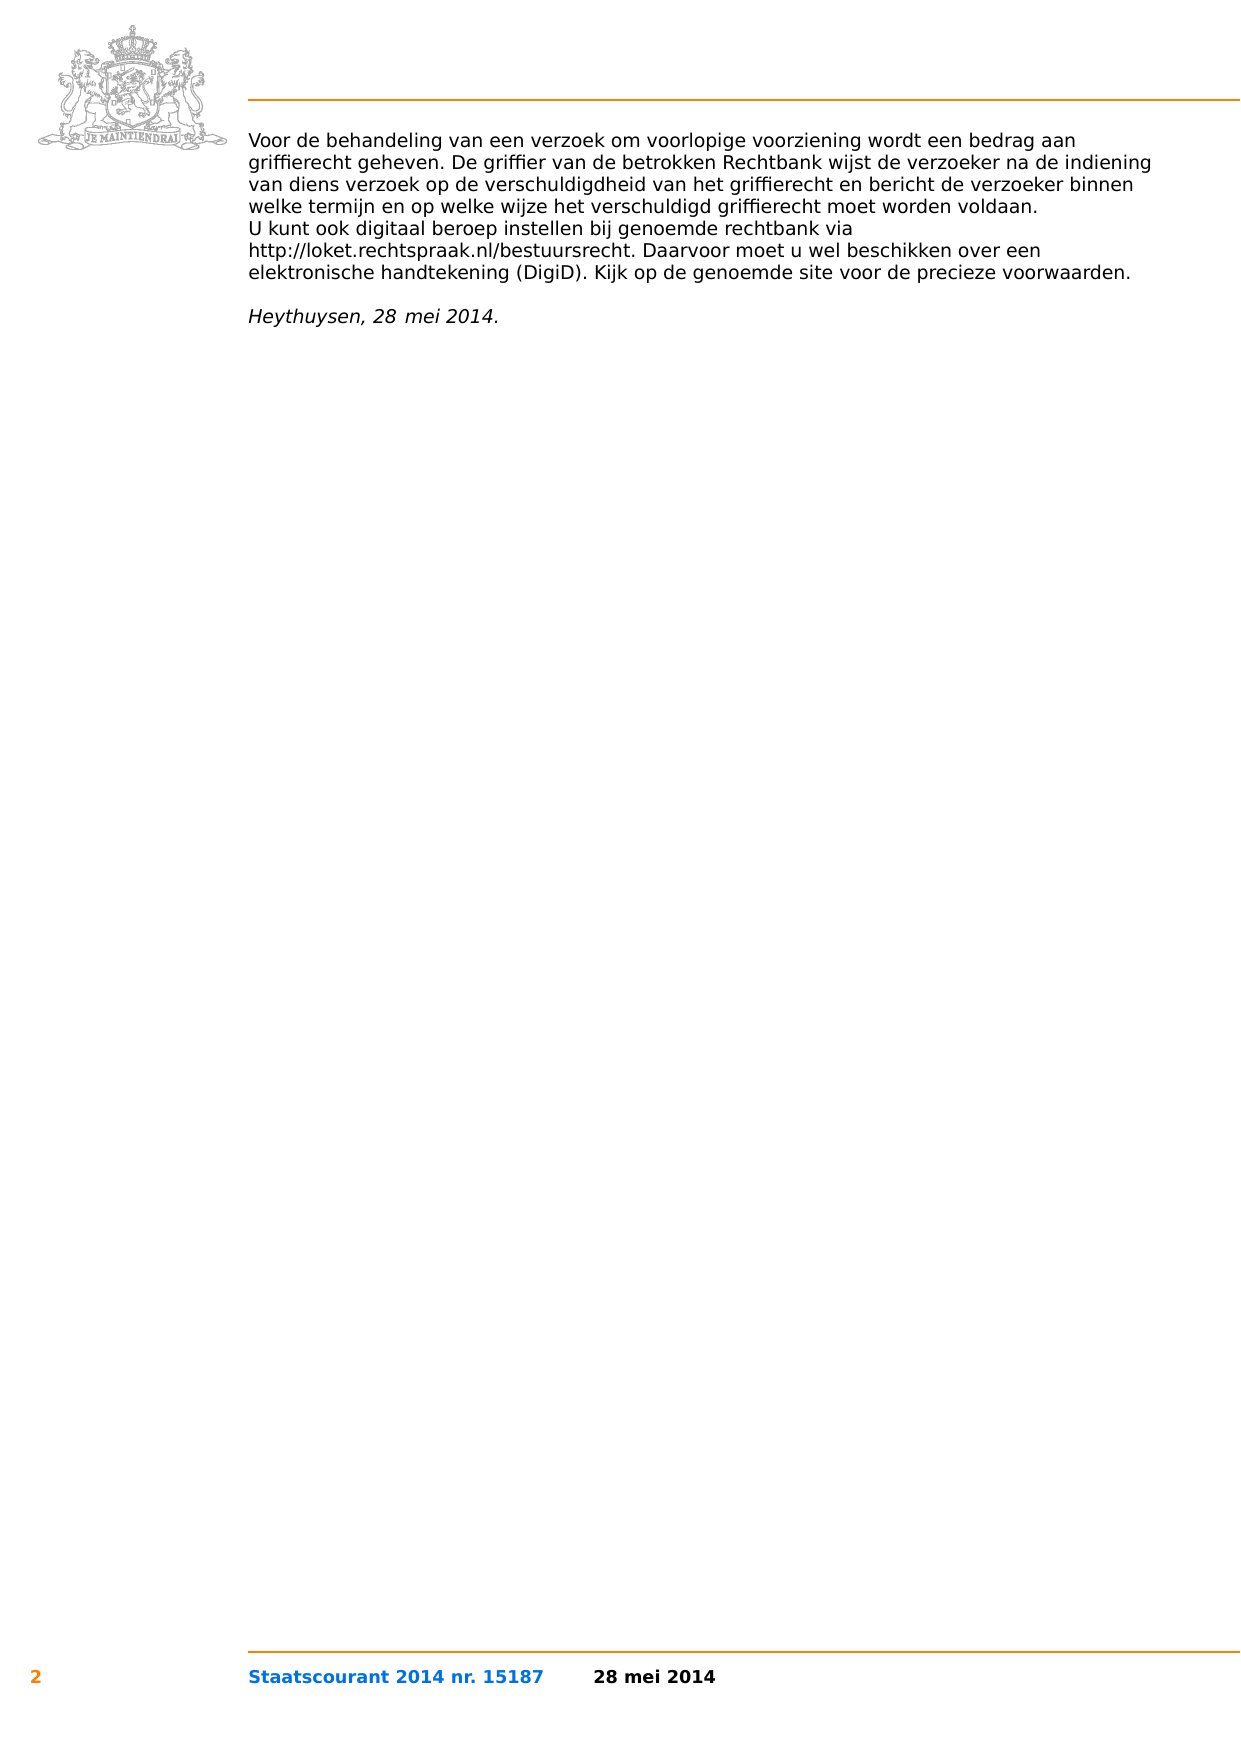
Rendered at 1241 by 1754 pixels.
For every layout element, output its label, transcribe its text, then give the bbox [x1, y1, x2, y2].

text Voor de behandeling van een verzoek om voorlopige voorziening wordt een bedrag aan griffierecht geheven. De griffier van de betrokken Rechtbank wijst de verzoeker na de indiening van diens verzoek op de verschuldigdheid van het griffierecht en bericht de verzoeker binnen welke termijn en op welke wijze het verschuldigd griffierecht moet worden voldaan. [248, 130, 1163, 218]
picture [38, 25, 227, 150]
text U kunt ook digitaal beroep instellen bij genoemde rechtbank via http://loket.rechtspraak.nl/bestuursrecht. Daarvoor moet u wel beschikken over een elektronische handtekening (DigiD). Kijk op de genoemde site voor de precieze voorwaarden. [248, 218, 1163, 284]
text Heythuysen, 28 mei 2014. [248, 306, 1163, 328]
